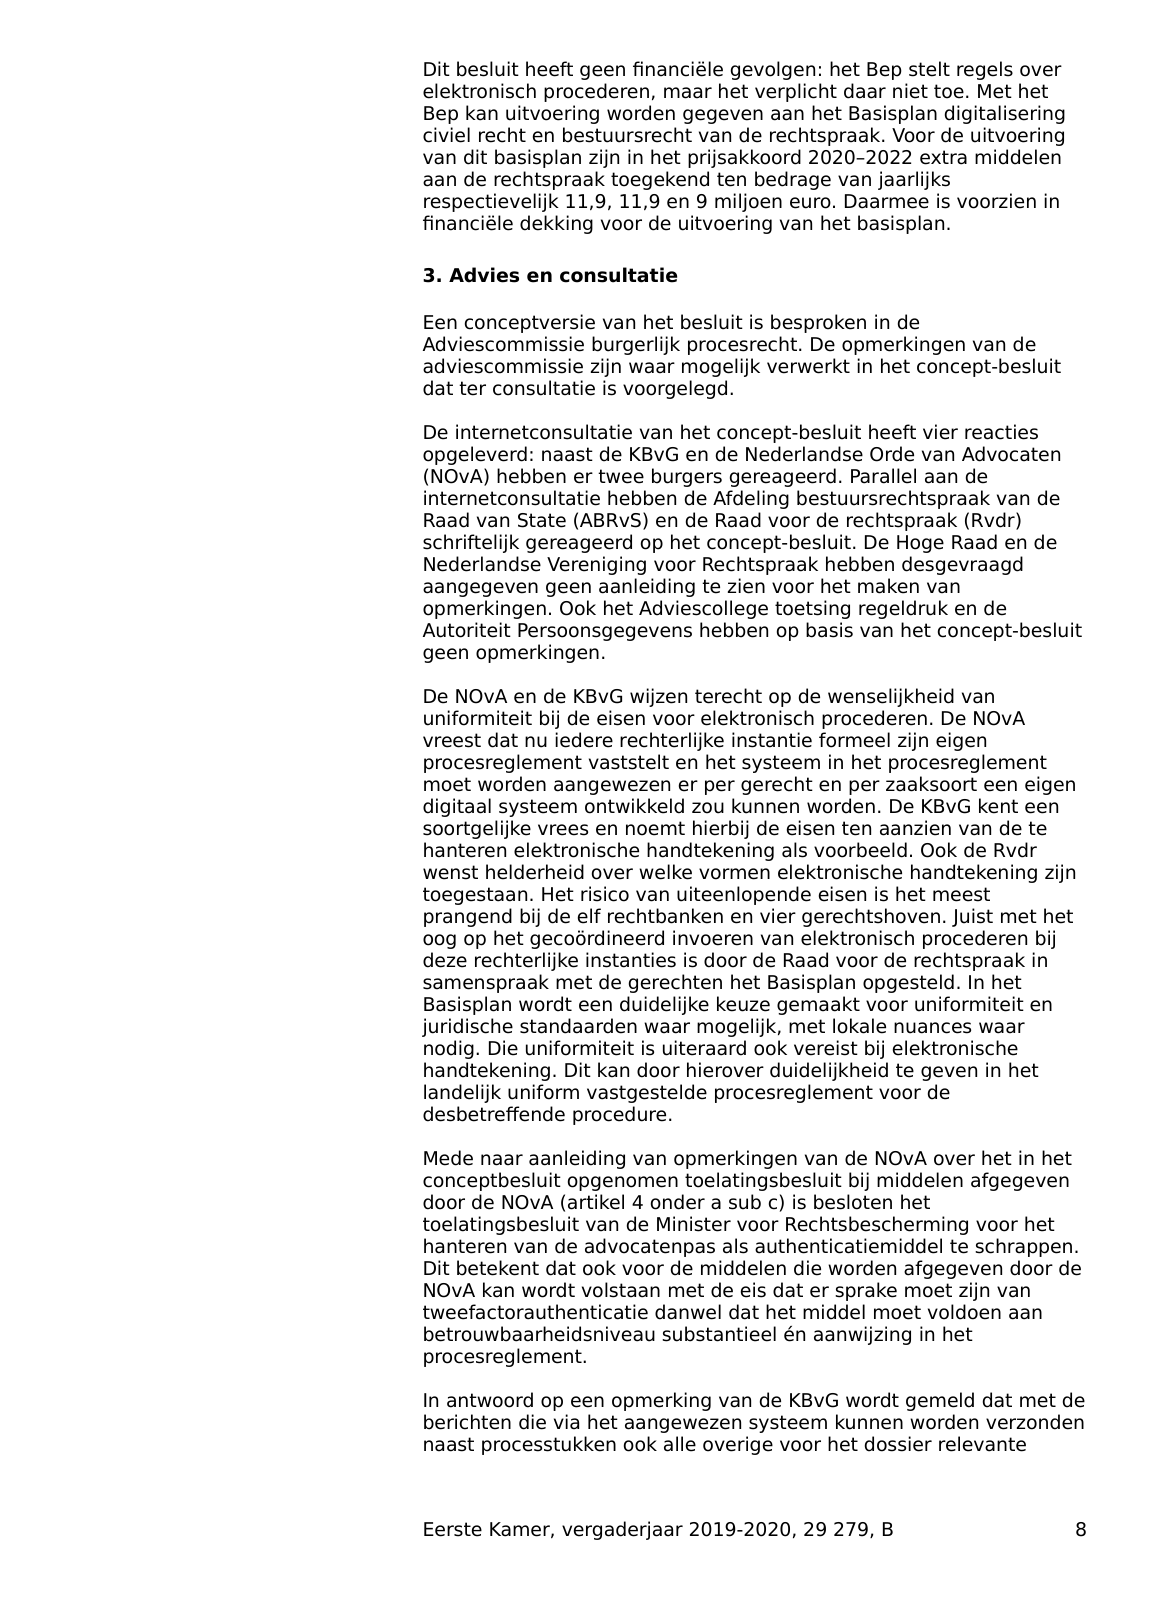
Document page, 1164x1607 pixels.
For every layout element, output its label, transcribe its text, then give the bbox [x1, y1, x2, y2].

text De internetconsultatie van het concept-besluit heeft vier reacties opgeleverd: naast de KBvG en de Nederlandse Orde van Advocaten (NOvA) hebben er twee burgers gereageerd. Parallel aan de internetconsultatie hebben de Afdeling bestuursrechtspraak van de Raad van State (ABRvS) en de Raad voor de rechtspraak (Rvdr) schriftelijk gereageerd op het concept-besluit. De Hoge Raad en de Nederlandse Vereniging voor Rechtspraak hebben desgevraagd aangegeven geen aanleiding te zien voor het maken van opmerkingen. Ook het Adviescollege toetsing regeldruk en de Autoriteit Persoonsgegevens hebben op basis van het concept-besluit geen opmerkingen. [422, 422, 1087, 664]
text Mede naar aanleiding van opmerkingen van de NOvA over het in het conceptbesluit opgenomen toelatingsbesluit bij middelen afgegeven door de NOvA (artikel 4 onder a sub c) is besloten het toelatingsbesluit van de Minister voor Rechtsbescherming voor het hanteren van de advocatenpas als authenticatiemiddel te schrappen. Dit betekent dat ook voor de middelen die worden afgegeven door de NOvA kan wordt volstaan met de eis dat er sprake moet zijn van tweefactorauthenticatie danwel dat het middel moet voldoen aan betrouwbaarheidsniveau substantieel én aanwijzing in het procesreglement. [422, 1148, 1087, 1367]
text Dit besluit heeft geen financiële gevolgen: het Bep stelt regels over elektronisch procederen, maar het verplicht daar niet toe. Met het Bep kan uitvoering worden gegeven aan het Basisplan digitalisering civiel recht en bestuursrecht van de rechtspraak. Voor de uitvoering van dit basisplan zijn in het prijsakkoord 2020–2022 extra middelen aan de rechtspraak toegekend ten bedrage van jaarlijks respectievelijk 11,9, 11,9 en 9 miljoen euro. Daarmee is voorzien in financiële dekking voor de uitvoering van het basisplan. [422, 59, 1087, 235]
text De NOvA en de KBvG wijzen terecht op de wenselijkheid van uniformiteit bij de eisen voor elektronisch procederen. De NOvA vreest dat nu iedere rechterlijke instantie formeel zijn eigen procesreglement vaststelt en het systeem in het procesreglement moet worden aangewezen er per gerecht en per zaaksoort een eigen digitaal systeem ontwikkeld zou kunnen worden. De KBvG kent een soortgelijke vrees en noemt hierbij de eisen ten aanzien van de te hanteren elektronische handtekening als voorbeeld. Ook de Rvdr wenst helderheid over welke vormen elektronische handtekening zijn toegestaan. Het risico van uiteenlopende eisen is het meest prangend bij de elf rechtbanken en vier gerechtshoven. Juist met het oog op het gecoördineerd invoeren van elektronisch procederen bij deze rechterlijke instanties is door de Raad voor de rechtspraak in samenspraak met de gerechten het Basisplan opgesteld. In het Basisplan wordt een duidelijke keuze gemaakt voor uniformiteit en juridische standaarden waar mogelijk, met lokale nuances waar nodig. Die uniformiteit is uiteraard ook vereist bij elektronische handtekening. Dit kan door hierover duidelijkheid te geven in het landelijk uniform vastgestelde procesreglement voor de desbetreffende procedure. [422, 686, 1087, 1126]
text In antwoord op een opmerking van de KBvG wordt gemeld dat met de berichten die via het aangewezen systeem kunnen worden verzonden naast processtukken ook alle overige voor het dossier relevante [422, 1390, 1087, 1456]
subtitle 3. Advies en consultatie [422, 265, 1087, 287]
text Een conceptversie van het besluit is besproken in de Adviescommissie burgerlijk procesrecht. De opmerkingen van de adviescommissie zijn waar mogelijk verwerkt in het concept-besluit dat ter consultatie is voorgelegd. [422, 312, 1087, 400]
